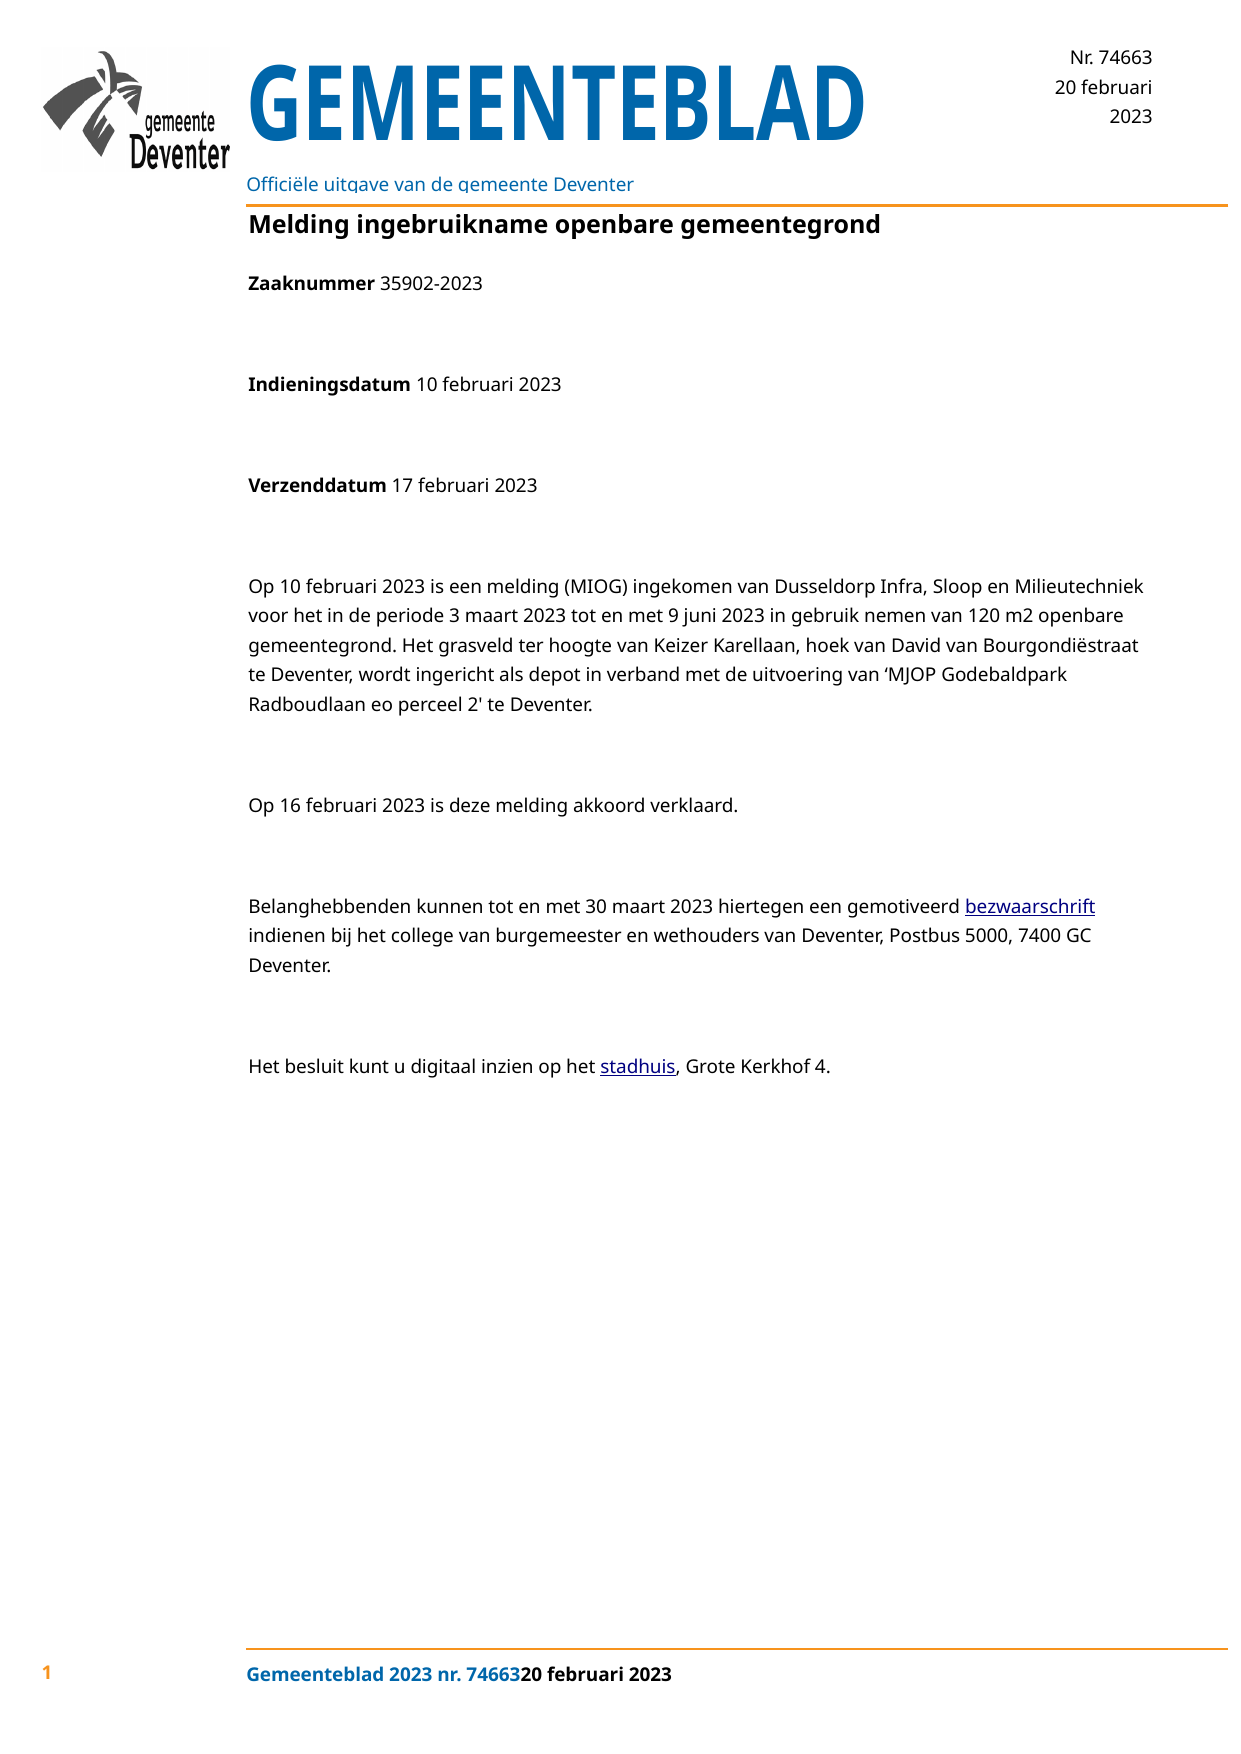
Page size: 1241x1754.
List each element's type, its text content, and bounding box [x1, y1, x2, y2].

text Op 10 februari 2023 is een melding (MIOG) ingekomen van Dusseldorp Infra, Sloop en Milieutechniek voor het in de periode 3 maart 2023 tot en met 9 juni 2023 in gebruik nemen van 120 m2 openbare gemeentegrond. Het grasveld ter hoogte van Keizer Karellaan, hoek van David van Bourgondiëstraat te Deventer, wordt ingericht als depot in verband met de uitvoering van ‘MJOP Godebaldpark Radboudlaan eo perceel 2' te Deventer. [248, 573, 1152, 717]
text Het besluit kunt u digitaal inzien op het stadhuis, Grote Kerkhof 4. [248, 1053, 1152, 1078]
picture [41, 47, 231, 172]
text Verzenddatum 17 februari 2023 [248, 472, 1152, 498]
text Op 16 februari 2023 is deze melding akkoord verklaard. [248, 792, 1152, 818]
text Indieningsdatum 10 februari 2023 [248, 371, 1152, 397]
text Zaaknummer 35902-2023 [248, 270, 1152, 296]
text Belanghebbenden kunnen tot en met 30 maart 2023 hiertegen een gemotiveerd bezwaarschrift indienen bij het college van burgemeester en wethouders van Deventer, Postbus 5000, 7400 GC Deventer. [248, 893, 1152, 978]
text Melding ingebruikname openbare gemeentegrond [248, 207, 1152, 241]
